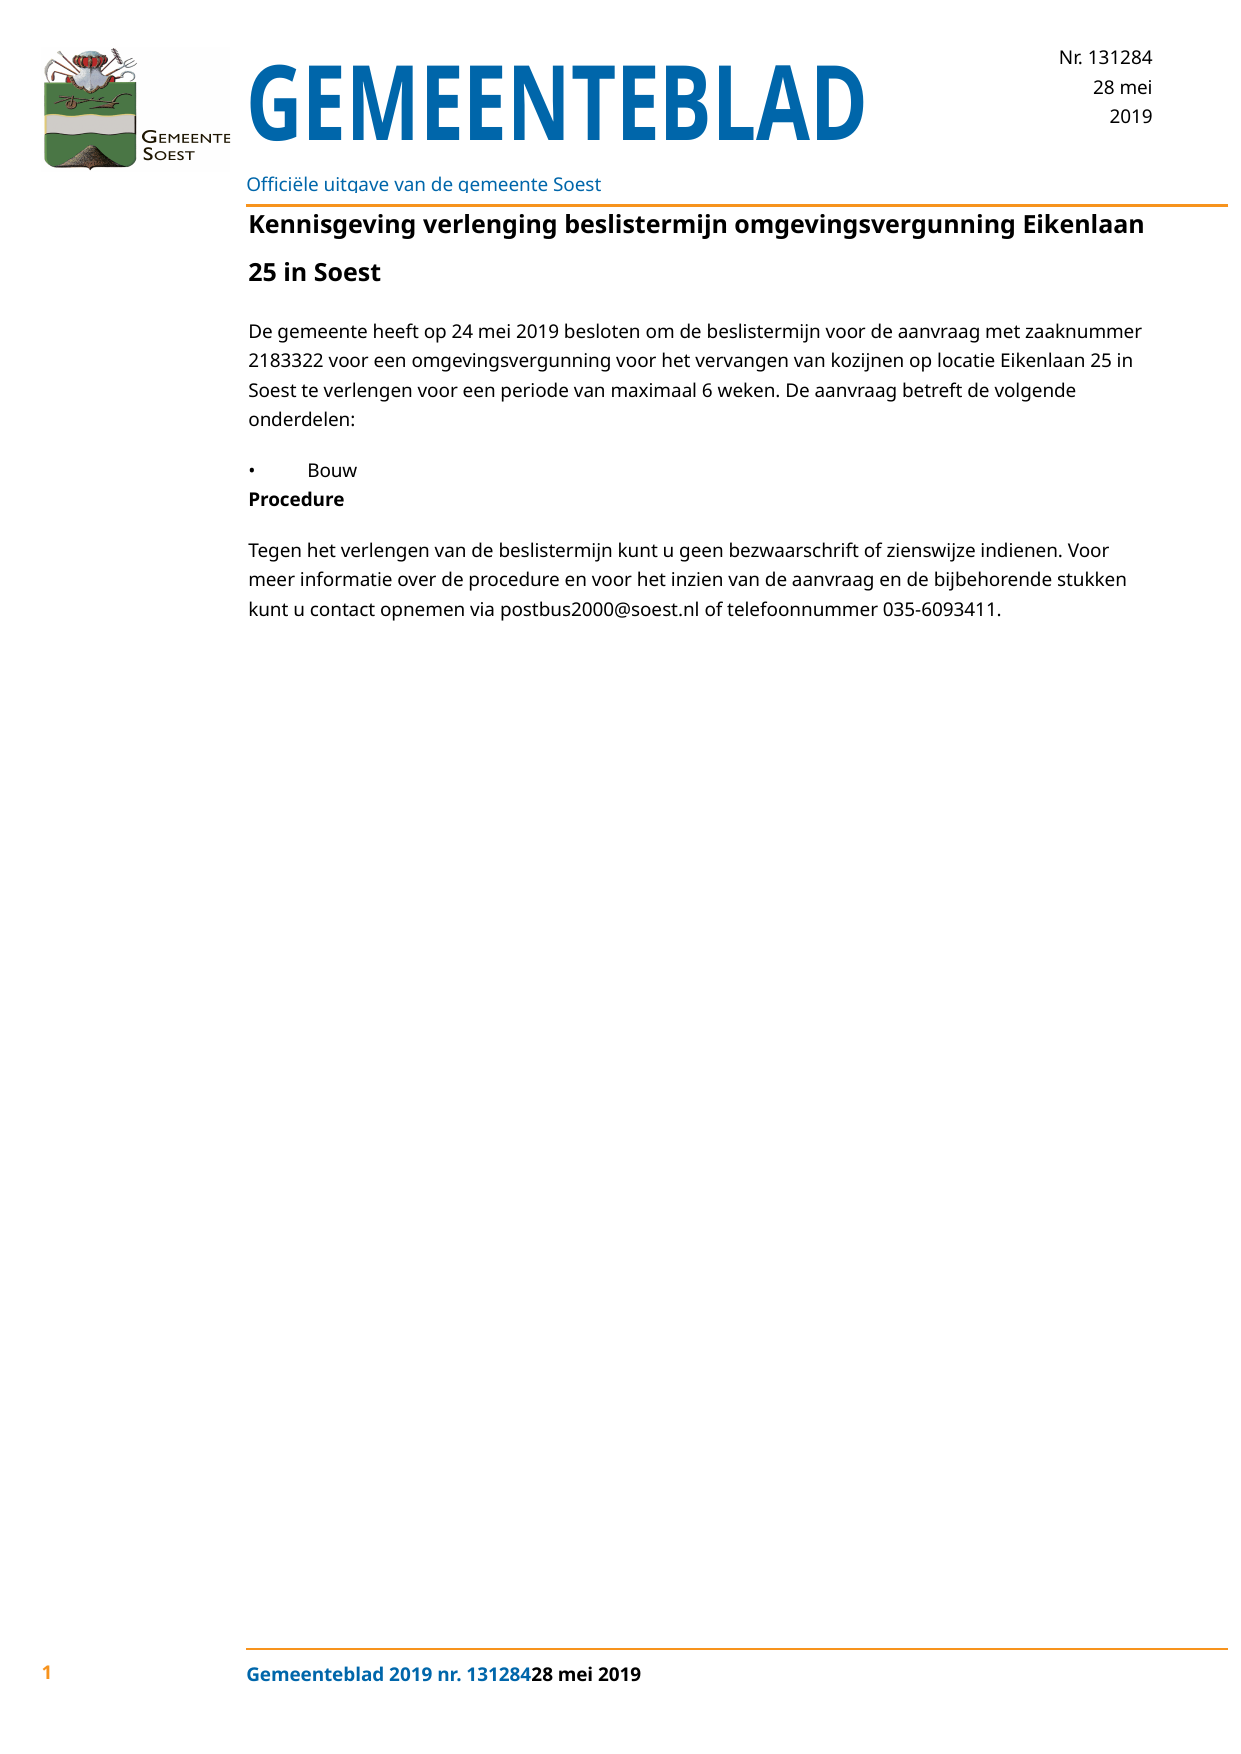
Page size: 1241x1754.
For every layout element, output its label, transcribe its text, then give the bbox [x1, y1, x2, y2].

text Kennisgeving verlenging beslistermijn omgevingsvergunning Eikenlaan 25 in Soest [248, 207, 1152, 288]
text Tegen het verlengen van de beslistermijn kunt u geen bezwaarschrift of zienswijze indienen. Voor meer informatie over de procedure en voor het inzien van de aanvraag en de bijbehorende stukken kunt u contact opnemen via postbus2000@soest.nl of telefoonnummer 035-6093411. [248, 537, 1152, 622]
text De gemeente heeft op 24 mei 2019 besloten om de beslistermijn voor de aanvraag met zaaknummer 2183322 voor een omgevingsvergunning voor het vervangen van kozijnen op locatie Eikenlaan 25 in Soest te verlengen voor een periode van maximaal 6 weken. De aanvraag betreft de volgende onderdelen: [248, 318, 1152, 432]
text Procedure [248, 487, 1152, 512]
list Bouw [248, 457, 1152, 483]
picture [41, 47, 231, 172]
